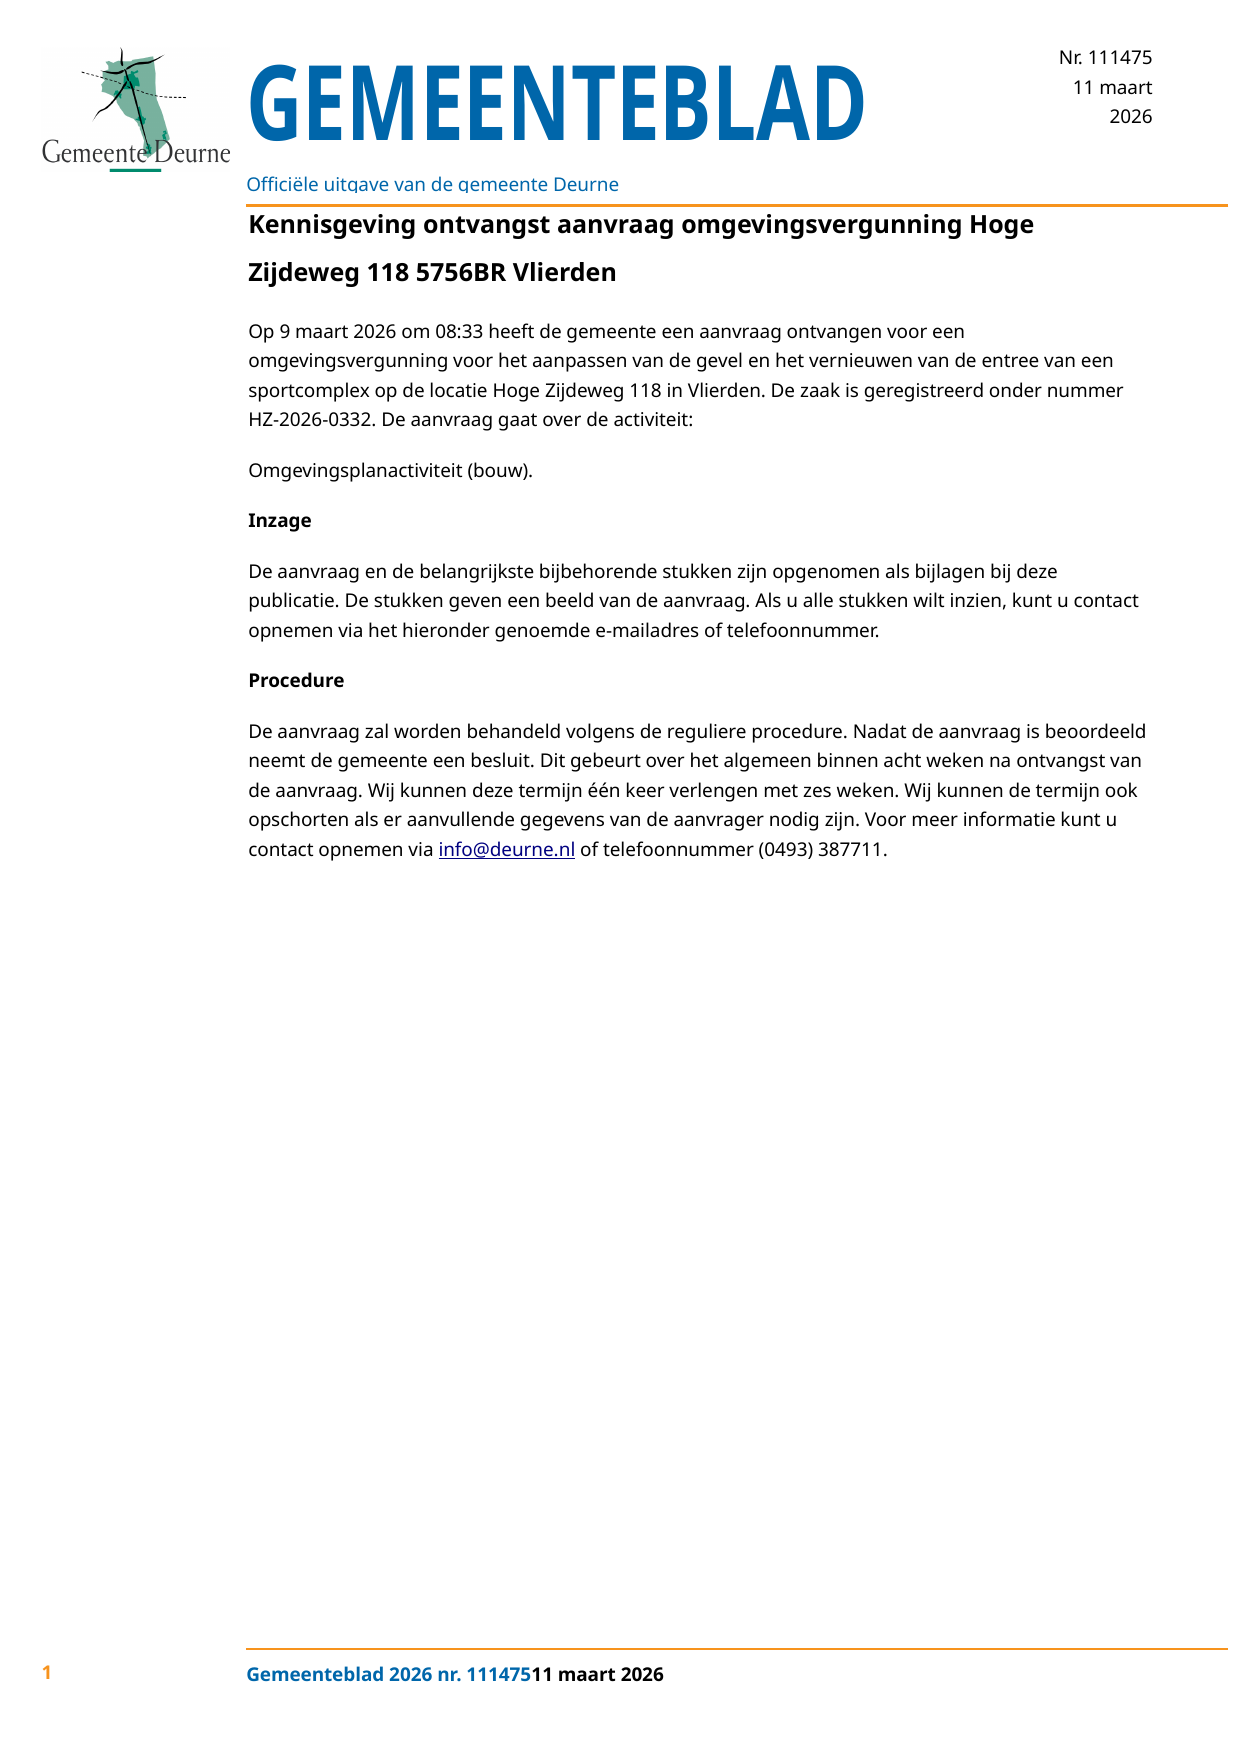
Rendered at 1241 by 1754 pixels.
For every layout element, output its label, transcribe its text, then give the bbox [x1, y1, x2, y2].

text Op 9 maart 2026 om 08:33 heeft de gemeente een aanvraag ontvangen voor een omgevingsvergunning voor het aanpassen van de gevel en het vernieuwen van de entree van een sportcomplex op de locatie Hoge Zijdeweg 118 in Vlierden. De zaak is geregistreerd onder nummer HZ-2026-0332. De aanvraag gaat over de activiteit: [248, 318, 1152, 432]
text Omgevingsplanactiviteit (bouw). [248, 457, 1152, 483]
picture [41, 47, 231, 172]
text Inzage [248, 507, 1152, 533]
text Kennisgeving ontvangst aanvraag omgevingsvergunning Hoge Zijdeweg 118 5756BR Vlierden [248, 207, 1152, 288]
text De aanvraag zal worden behandeld volgens de reguliere procedure. Nadat de aanvraag is beoordeeld neemt de gemeente een besluit. Dit gebeurt over het algemeen binnen acht weken na ontvangst van de aanvraag. Wij kunnen deze termijn één keer verlengen met zes weken. Wij kunnen de termijn ook opschorten als er aanvullende gegevens van de aanvrager nodig zijn. Voor meer informatie kunt u contact opnemen via info@deurne.nl of telefoonnummer (0493) 387711. [248, 718, 1152, 862]
text Procedure [248, 667, 1152, 693]
text De aanvraag en de belangrijkste bijbehorende stukken zijn opgenomen als bijlagen bij deze publicatie. De stukken geven een beeld van de aanvraag. Als u alle stukken wilt inzien, kunt u contact opnemen via het hieronder genoemde e-mailadres of telefoonnummer. [248, 558, 1152, 643]
